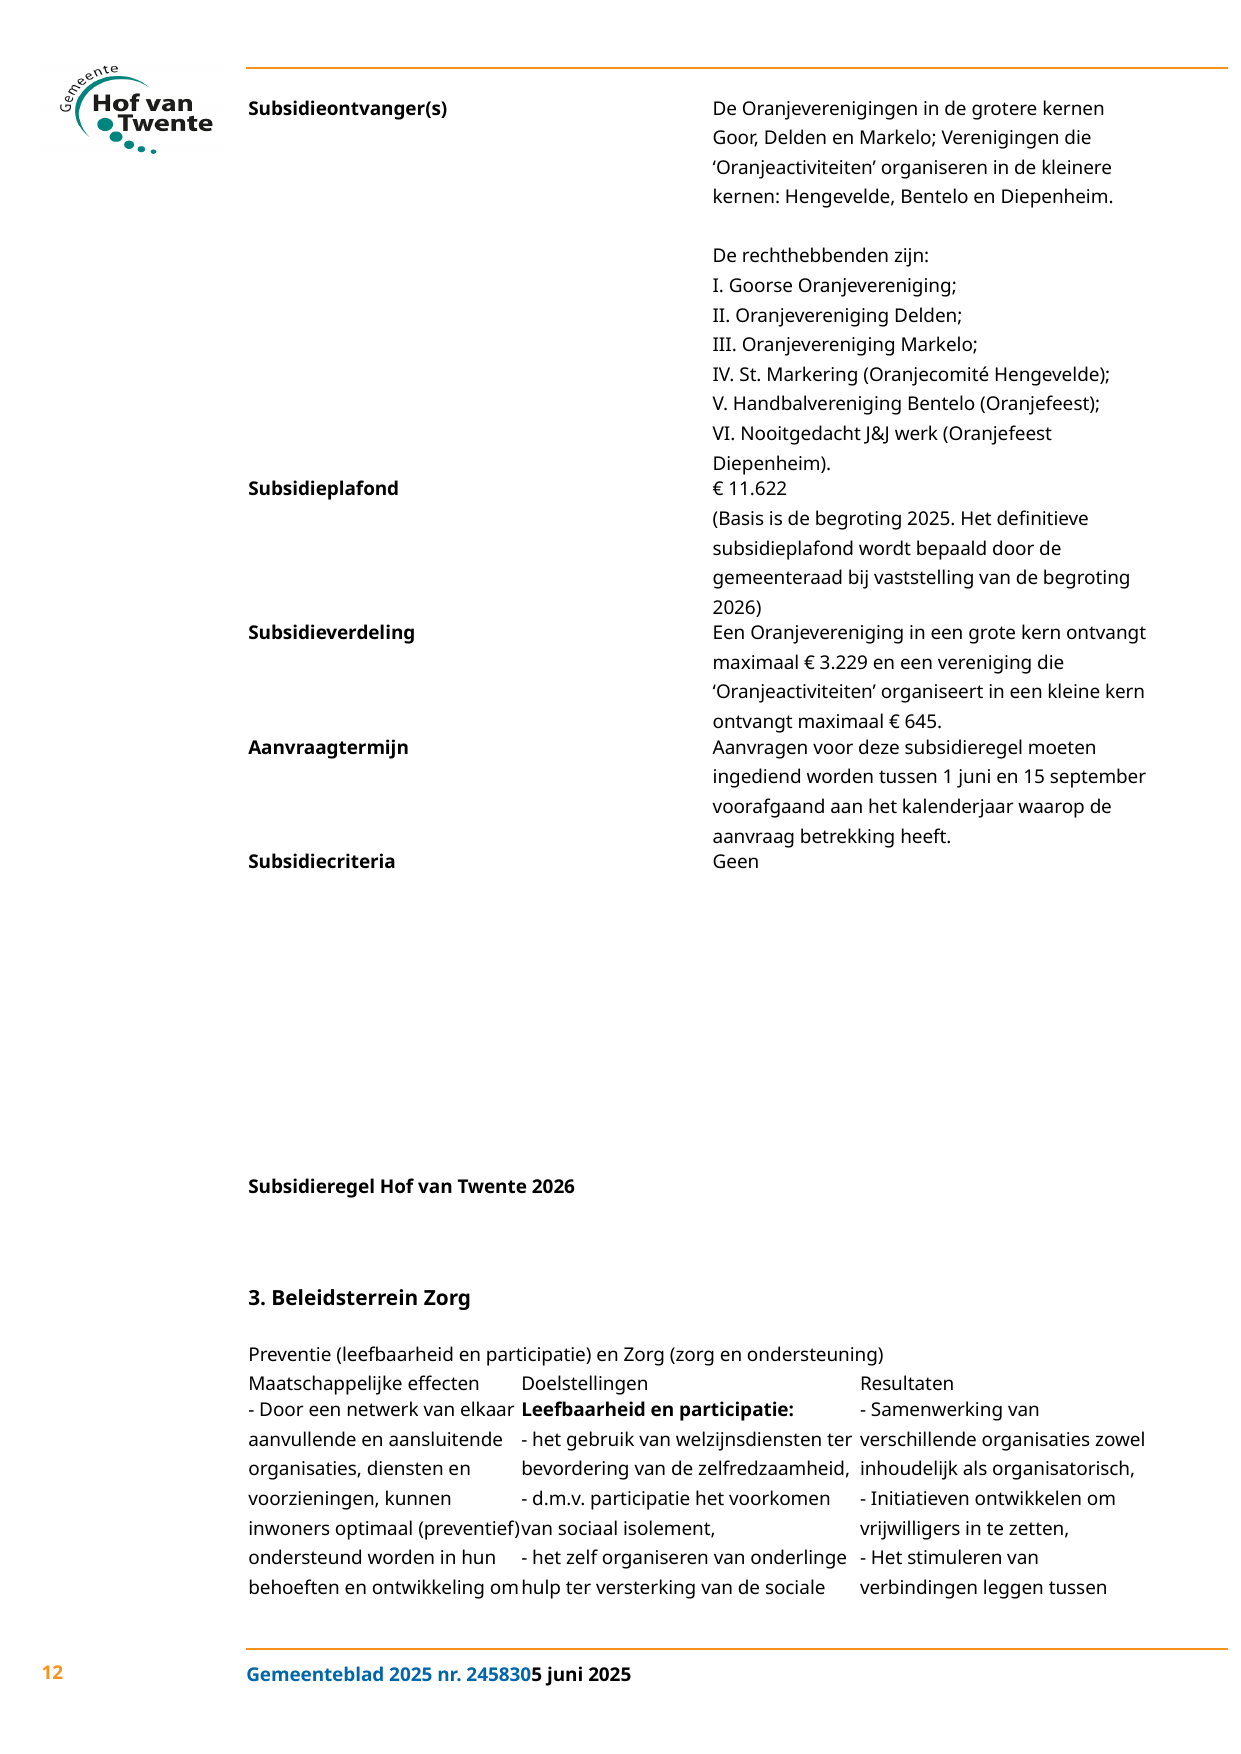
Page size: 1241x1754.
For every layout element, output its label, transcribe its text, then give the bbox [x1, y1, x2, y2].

picture [41, 47, 231, 172]
table_cell - Door een netwerk van elkaar aanvullende en aansluitende organisaties, diensten en voorzieningen, kunnen inwoners optimaal (preventief) ondersteund worden in hun behoeften en ontwikkeling om [248, 1396, 521, 1599]
table_cell [518, 476, 712, 619]
table_cell Subsidieontvanger(s) [248, 95, 518, 476]
table_cell [518, 849, 712, 874]
table_cell De Oranjeverenigingen in de grotere kernen Goor, Delden en Markelo; Verenigingen die ‘Oranjeactiviteiten’ organiseren in de kleinere kernen: Hengevelde, Bentelo en Diepenheim. De rechthebbenden zijn: I. Goorse Oranjevereniging; II. Oranjevereniging Delden; III. Oranjevereniging Markelo; IV. St. Markering (Oranjecomité Hengevelde); V. Handbalvereniging Bentelo (Oranjefeest); VI. Nooitgedacht J&J werk (Oranjefeest Diepenheim). [713, 95, 1152, 476]
table_header Resultaten [860, 1371, 1152, 1396]
table_cell € 11.622 (Basis is de begroting 2025. Het definitieve subsidieplafond wordt bepaald door de gemeenteraad bij vaststelling van de begroting 2026) [713, 476, 1152, 619]
table_cell Subsidiecriteria [248, 849, 518, 874]
text Preventie (leefbaarheid en participatie) en Zorg (zorg en ondersteuning) [248, 1341, 1152, 1367]
text 3. Beleidsterrein Zorg [248, 1283, 1152, 1311]
table_cell Leefbaarheid en participatie: - het gebruik van welzijnsdiensten ter bevordering van de zelfredzaamheid, - d.m.v. participatie het voorkomen van sociaal isolement, - het zelf organiseren van onderlinge hulp ter versterking van de sociale [521, 1396, 860, 1599]
table_cell Aanvraagtermijn [248, 734, 518, 848]
table_cell [518, 95, 712, 476]
table_cell Subsidieplafond [248, 476, 518, 619]
table_cell Geen [713, 849, 1152, 874]
table_cell Een Oranjevereniging in een grote kern ontvangt maximaal € 3.229 en een vereniging die ‘Oranjeactiviteiten’ organiseert in een kleine kern ontvangt maximaal € 645. [713, 620, 1152, 734]
table_cell [518, 620, 712, 734]
text Subsidieregel Hof van Twente 2026 [248, 1173, 1152, 1199]
table_cell - Samenwerking van verschillende organisaties zowel inhoudelijk als organisatorisch, - Initiatieven ontwikkelen om vrijwilligers in te zetten, - Het stimuleren van verbindingen leggen tussen [860, 1396, 1152, 1599]
table_cell [518, 734, 712, 848]
table_header Doelstellingen [521, 1371, 860, 1396]
table_cell Subsidieverdeling [248, 620, 518, 734]
table_cell Aanvragen voor deze subsidieregel moeten ingediend worden tussen 1 juni en 15 september voorafgaand aan het kalenderjaar waarop de aanvraag betrekking heeft. [713, 734, 1152, 848]
table_header Maatschappelijke effecten [248, 1371, 521, 1396]
